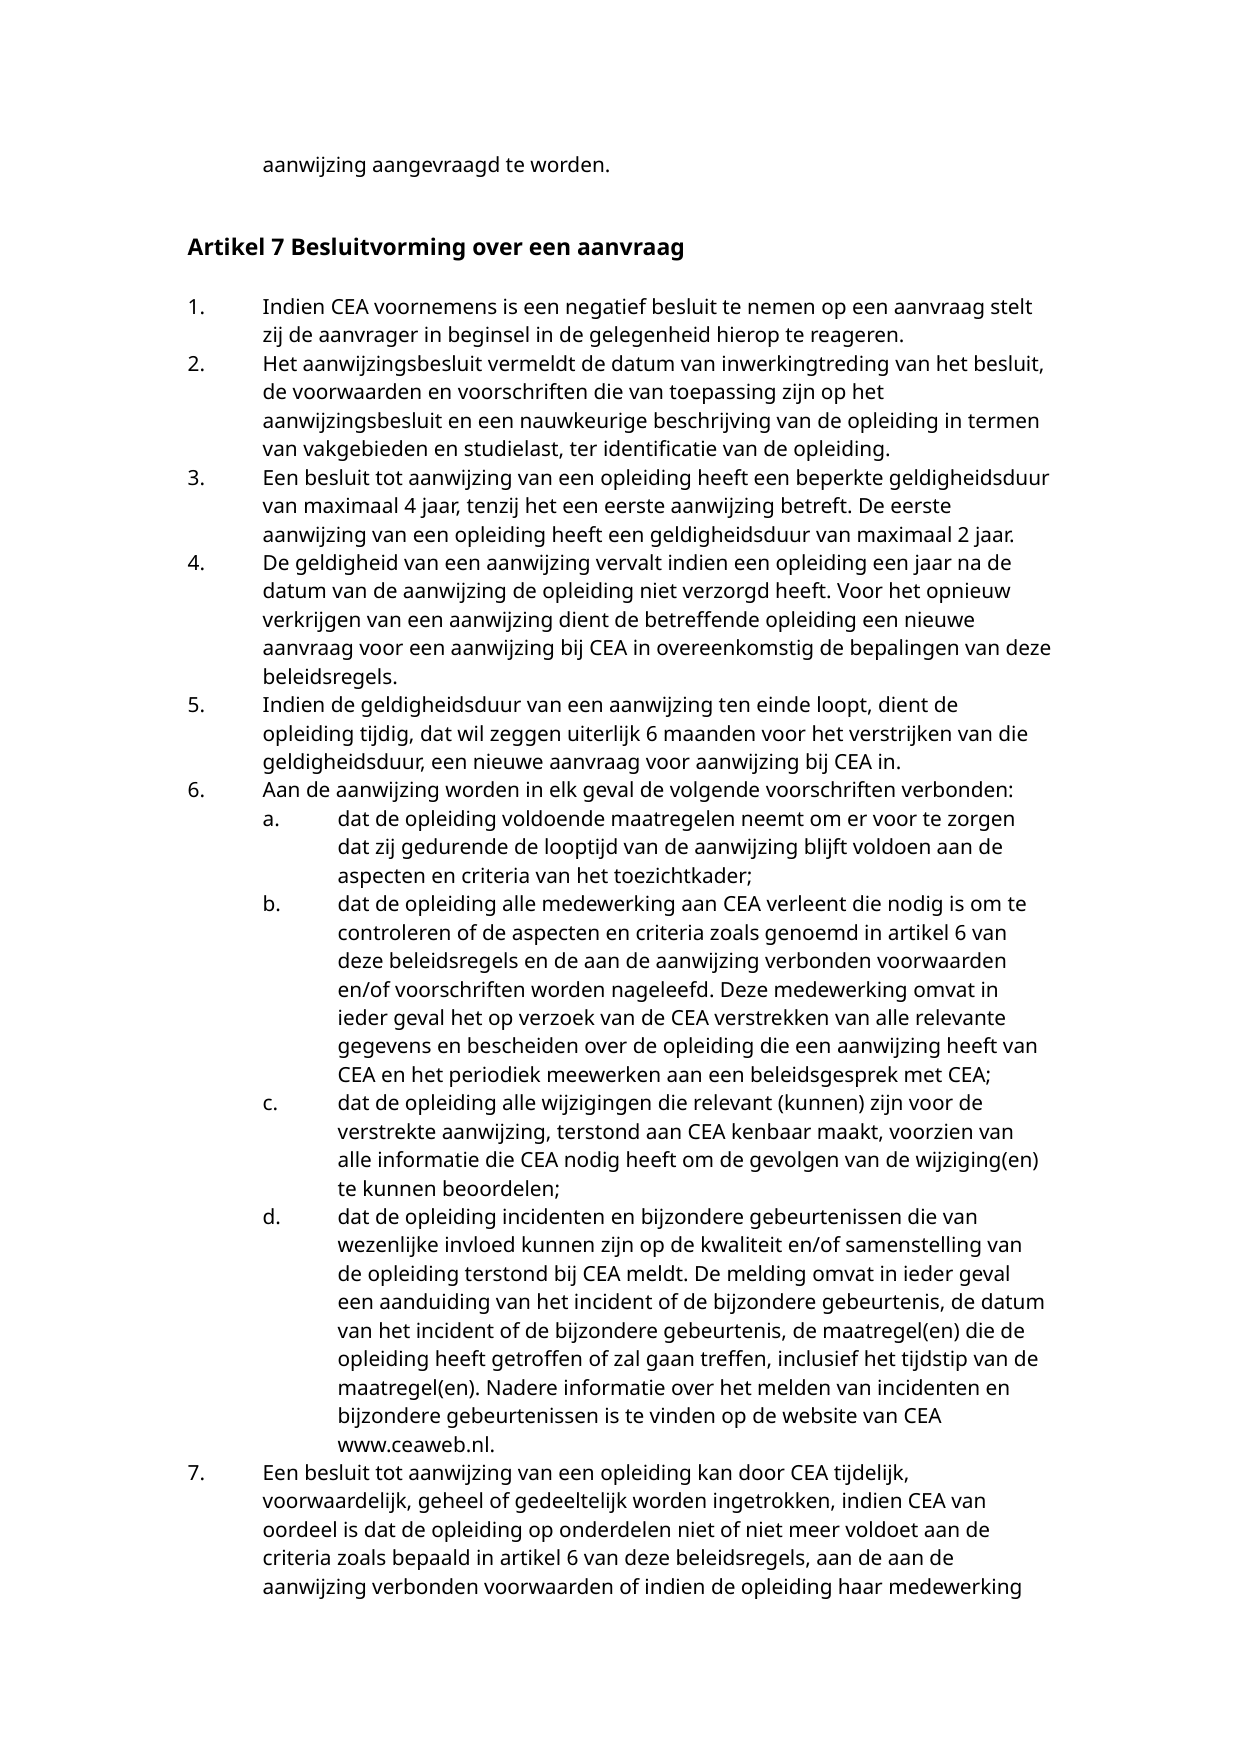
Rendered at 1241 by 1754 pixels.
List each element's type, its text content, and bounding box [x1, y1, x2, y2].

list aanwijzing aangevraagd te worden. [187, 150, 1053, 178]
list Het aanwijzingsbesluit vermeldt de datum van inwerkingtreding van het besluit, de voorwaarden en voorschriften die van toepassing zijn op het aanwijzingsbesluit en een nauwkeurige beschrijving van de opleiding in termen van vakgebieden en studielast, ter identificatie van de opleiding. [187, 349, 1053, 463]
list dat de opleiding voldoende maatregelen neemt om er voor te zorgen dat zij gedurende de looptijd van de aanwijzing blijft voldoen aan de aspecten en criteria van het toezichtkader; [262, 804, 1053, 889]
list Een besluit tot aanwijzing van een opleiding kan door CEA tijdelijk, voorwaardelijk, geheel of gedeeltelijk worden ingetrokken, indien CEA van oordeel is dat de opleiding op onderdelen niet of niet meer voldoet aan de criteria zoals bepaald in artikel 6 van deze beleidsregels, aan de aan de aanwijzing verbonden voorwaarden of indien de opleiding haar medewerking [187, 1458, 1053, 1600]
list dat de opleiding alle wijzigingen die relevant (kunnen) zijn voor de verstrekte aanwijzing, terstond aan CEA kenbaar maakt, voorzien van alle informatie die CEA nodig heeft om de gevolgen van de wijziging(en) te kunnen beoordelen; [262, 1088, 1053, 1202]
list Indien de geldigheidsduur van een aanwijzing ten einde loopt, dient de opleiding tijdig, dat wil zeggen uiterlijk 6 maanden voor het verstrijken van die geldigheidsduur, een nieuwe aanvraag voor aanwijzing bij CEA in. [187, 690, 1053, 776]
list Aan de aanwijzing worden in elk geval de volgende voorschriften verbonden: [187, 776, 1053, 804]
list dat de opleiding incidenten en bijzondere gebeurtenissen die van wezenlijke invloed kunnen zijn op de kwaliteit en/of samenstelling van de opleiding terstond bij CEA meldt. De melding omvat in ieder geval een aanduiding van het incident of de bijzondere gebeurtenis, de datum van het incident of de bijzondere gebeurtenis, de maatregel(en) die de opleiding heeft getroffen of zal gaan treffen, inclusief het tijdstip van de maatregel(en). Nadere informatie over het melden van incidenten en bijzondere gebeurtenissen is te vinden op de website van CEA www.ceaweb.nl. [262, 1202, 1053, 1458]
list Indien CEA voornemens is een negatief besluit te nemen op een aanvraag stelt zij de aanvrager in beginsel in de gelegenheid hierop te reageren. [187, 292, 1053, 349]
list De geldigheid van een aanwijzing vervalt indien een opleiding een jaar na de datum van de aanwijzing de opleiding niet verzorgd heeft. Voor het opnieuw verkrijgen van een aanwijzing dient de betreffende opleiding een nieuwe aanvraag voor een aanwijzing bij CEA in overeenkomstig de bepalingen van deze beleidsregels. [187, 548, 1053, 690]
subtitle Artikel 7 Besluitvorming over een aanvraag [187, 231, 1053, 262]
list dat de opleiding alle medewerking aan CEA verleent die nodig is om te controleren of de aspecten en criteria zoals genoemd in artikel 6 van deze beleidsregels en de aan de aanwijzing verbonden voorwaarden en/of voorschriften worden nageleefd. Deze medewerking omvat in ieder geval het op verzoek van de CEA verstrekken van alle relevante gegevens en bescheiden over de opleiding die een aanwijzing heeft van CEA en het periodiek meewerken aan een beleidsgesprek met CEA; [262, 889, 1053, 1088]
list Een besluit tot aanwijzing van een opleiding heeft een beperkte geldigheidsduur van maximaal 4 jaar, tenzij het een eerste aanwijzing betreft. De eerste aanwijzing van een opleiding heeft een geldigheidsduur van maximaal 2 jaar. [187, 463, 1053, 548]
